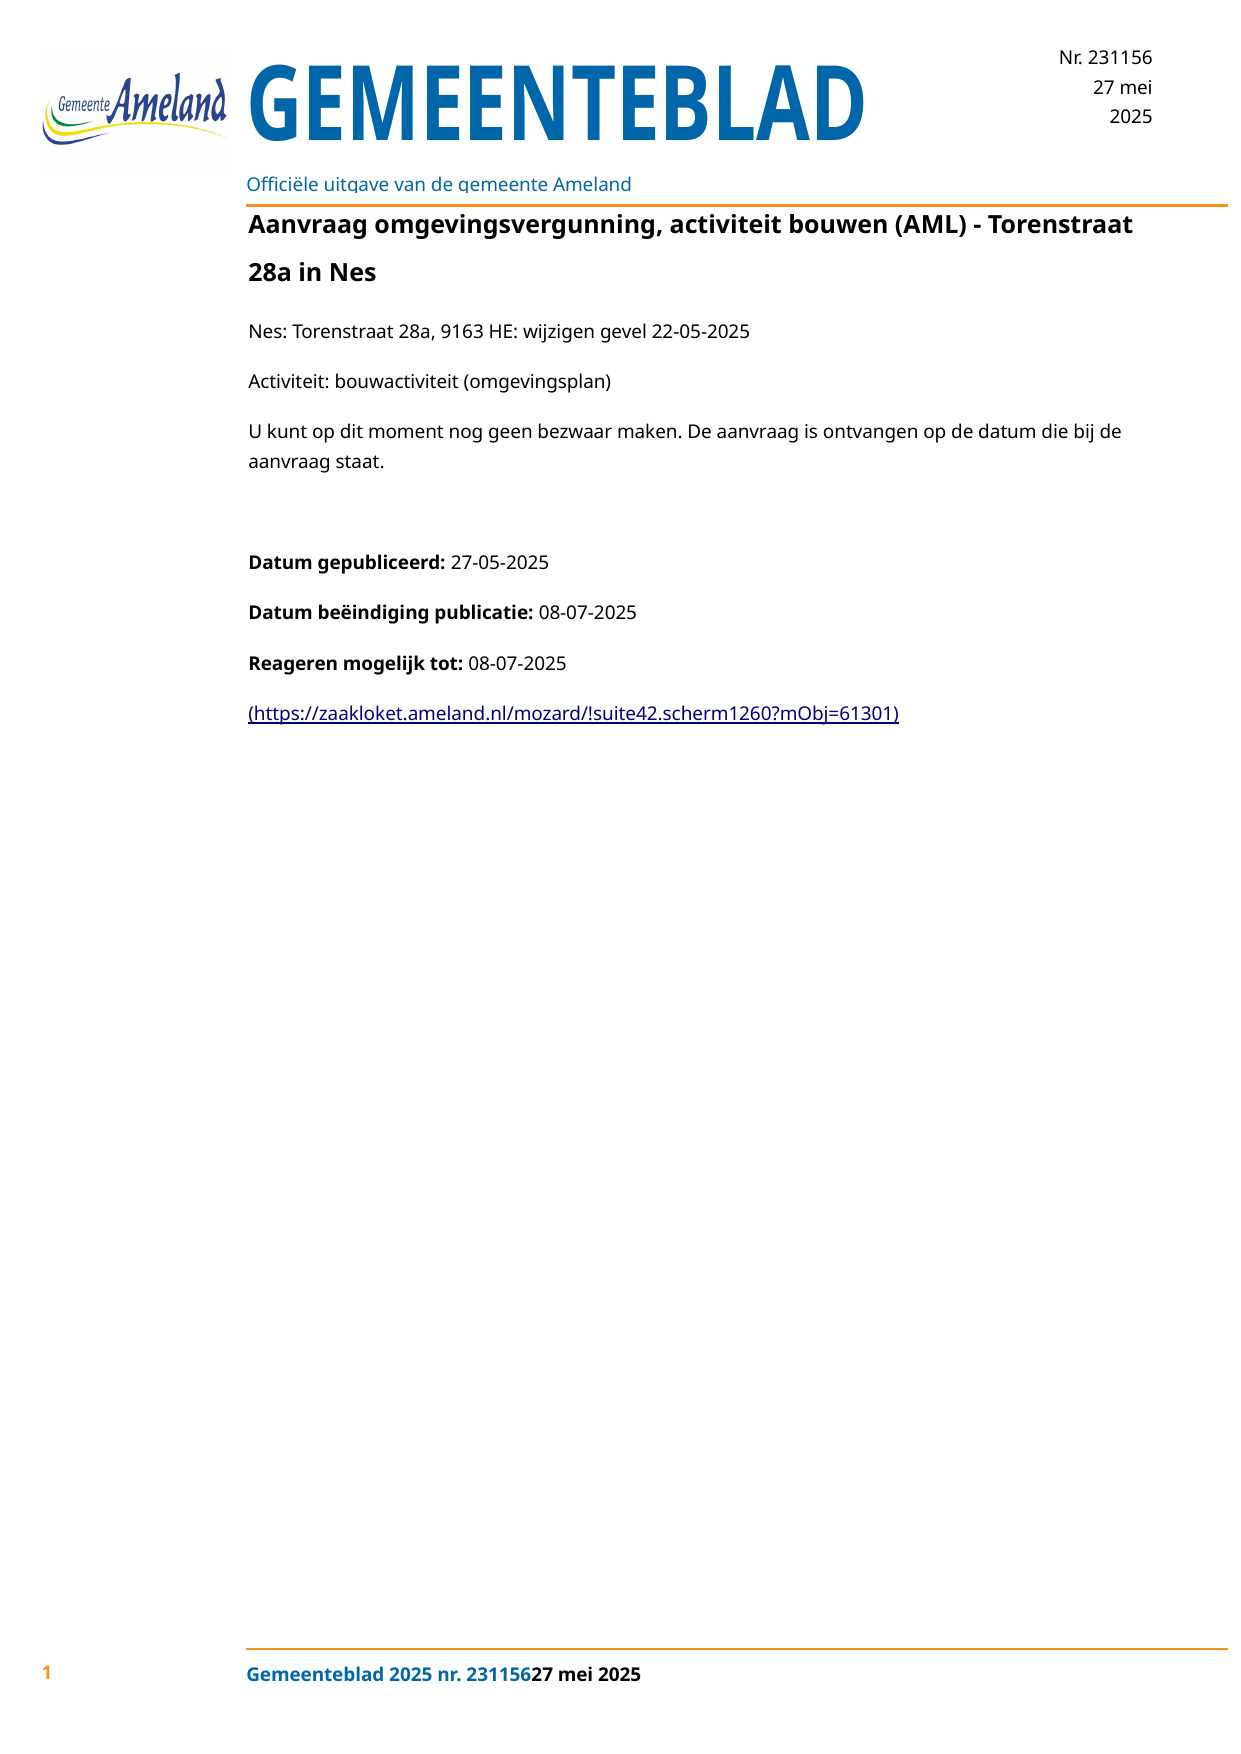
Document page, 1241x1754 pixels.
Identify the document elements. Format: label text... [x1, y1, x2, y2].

text Aanvraag omgevingsvergunning, activiteit bouwen (AML) - Torenstraat 28a in Nes [248, 207, 1152, 288]
text U kunt op dit moment nog geen bezwaar maken. De aanvraag is ontvangen op de datum die bij de aanvraag staat. [248, 419, 1152, 474]
text Activiteit: bouwactiviteit (omgevingsplan) [248, 368, 1152, 394]
text (https://zaakloket.ameland.nl/mozard/!suite42.scherm1260?mObj=61301) [248, 700, 1152, 726]
picture [41, 47, 231, 172]
text Nes: Torenstraat 28a, 9163 HE: wijzigen gevel 22-05-2025 [248, 318, 1152, 344]
text Datum beëindiging publicatie: 08-07-2025 [248, 599, 1152, 625]
text Datum gepubliceerd: 27-05-2025 [248, 549, 1152, 575]
text Reageren mogelijk tot: 08-07-2025 [248, 650, 1152, 676]
